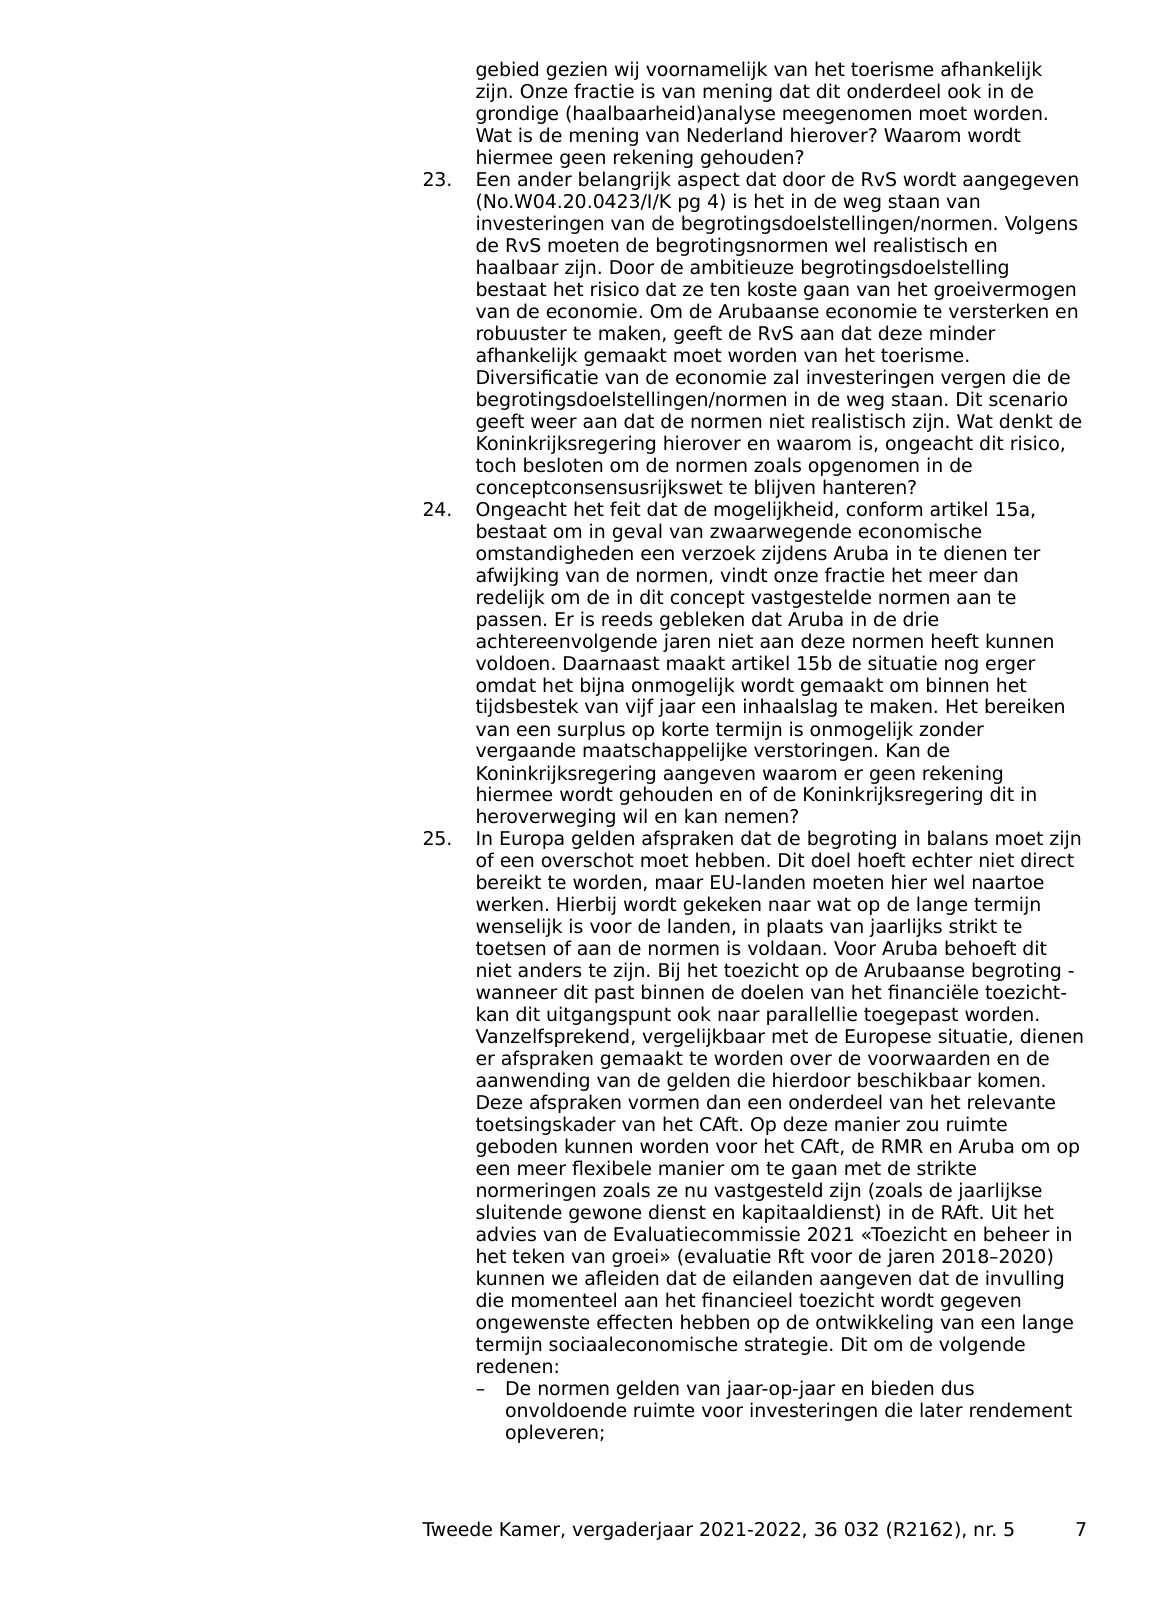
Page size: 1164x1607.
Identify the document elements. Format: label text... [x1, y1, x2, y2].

text gebied gezien wij voornamelijk van het toerisme afhankelijk zijn. Onze fractie is van mening dat dit onderdeel ook in de grondige (haalbaarheid)analyse meegenomen moet worden. Wat is de mening van Nederland hierover? Waarom wordt hiermee geen rekening gehouden? [422, 59, 1087, 169]
text 24. Ongeacht het feit dat de mogelijkheid, conform artikel 15a, bestaat om in geval van zwaarwegende economische omstandigheden een verzoek zijdens Aruba in te dienen ter afwijking van de normen, vindt onze fractie het meer dan redelijk om de in dit concept vastgestelde normen aan te passen. Er is reeds gebleken dat Aruba in de drie achtereenvolgende jaren niet aan deze normen heeft kunnen voldoen. Daarnaast maakt artikel 15b de situatie nog erger omdat het bijna onmogelijk wordt gemaakt om binnen het tijdsbestek van vijf jaar een inhaalslag te maken. Het bereiken van een surplus op korte termijn is onmogelijk zonder vergaande maatschappelijke verstoringen. Kan de Koninkrijksregering aangeven waarom er geen rekening hiermee wordt gehouden en of de Koninkrijksregering dit in heroverweging wil en kan nemen? [422, 499, 1087, 828]
text 23. Een ander belangrijk aspect dat door de RvS wordt aangegeven (No.W04.20.0423/I/K pg 4) is het in de weg staan van investeringen van de begrotingsdoelstellingen/normen. Volgens de RvS moeten de begrotingsnormen wel realistisch en haalbaar zijn. Door de ambitieuze begrotingsdoelstelling bestaat het risico dat ze ten koste gaan van het groeivermogen van de economie. Om de Arubaanse economie te versterken en robuuster te maken, geeft de RvS aan dat deze minder afhankelijk gemaakt moet worden van het toerisme. Diversificatie van de economie zal investeringen vergen die de begrotingsdoelstellingen/normen in de weg staan. Dit scenario geeft weer aan dat de normen niet realistisch zijn. Wat denkt de Koninkrijksregering hierover en waarom is, ongeacht dit risico, toch besloten om de normen zoals opgenomen in de conceptconsensusrijkswet te blijven hanteren? [422, 169, 1087, 499]
text – De normen gelden van jaar-op-jaar en bieden dus onvoldoende ruimte voor investeringen die later rendement opleveren; [476, 1378, 1087, 1444]
text 25. In Europa gelden afspraken dat de begroting in balans moet zijn of een overschot moet hebben. Dit doel hoeft echter niet direct bereikt te worden, maar EU-landen moeten hier wel naartoe werken. Hierbij wordt gekeken naar wat op de lange termijn wenselijk is voor de landen, in plaats van jaarlijks strikt te toetsen of aan de normen is voldaan. Voor Aruba behoeft dit niet anders te zijn. Bij het toezicht op de Arubaanse begroting -wanneer dit past binnen de doelen van het financiële toezicht- kan dit uitgangspunt ook naar parallellie toegepast worden. Vanzelfsprekend, vergelijkbaar met de Europese situatie, dienen er afspraken gemaakt te worden over de voorwaarden en de aanwending van de gelden die hierdoor beschikbaar komen. Deze afspraken vormen dan een onderdeel van het relevante toetsingskader van het CAft. Op deze manier zou ruimte geboden kunnen worden voor het CAft, de RMR en Aruba om op een meer flexibele manier om te gaan met de strikte normeringen zoals ze nu vastgesteld zijn (zoals de jaarlijkse sluitende gewone dienst en kapitaaldienst) in de RAft. Uit het advies van de Evaluatiecommissie 2021 «Toezicht en beheer in het teken van groei» (evaluatie Rft voor de jaren 2018–2020) kunnen we afleiden dat de eilanden aangeven dat de invulling die momenteel aan het financieel toezicht wordt gegeven ongewenste effecten hebben op de ontwikkeling van een lange termijn sociaaleconomische strategie. Dit om de volgende redenen: [422, 828, 1087, 1378]
